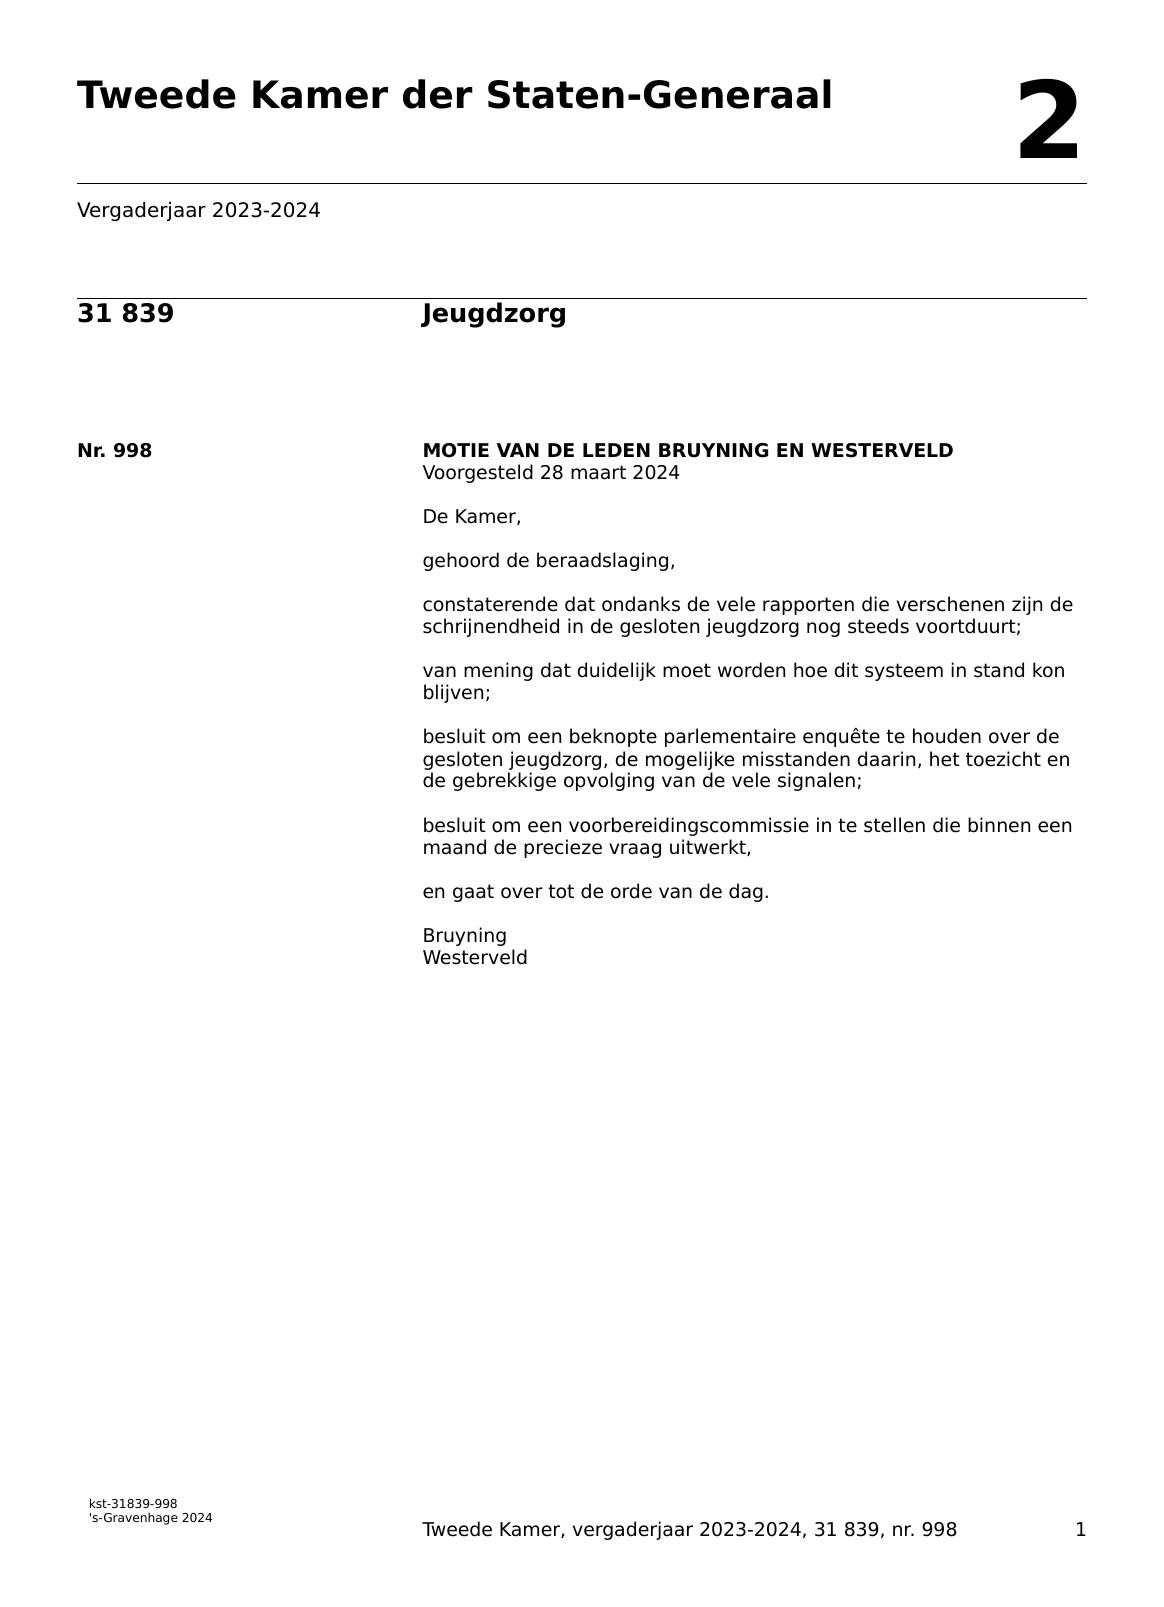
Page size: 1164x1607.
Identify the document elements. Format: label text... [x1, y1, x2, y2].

text gehoord de beraadslaging, [422, 550, 1087, 572]
text van mening dat duidelijk moet worden hoe dit systeem in stand kon blijven; [422, 660, 1087, 704]
text kst-31839-998 [88, 1497, 323, 1511]
text besluit om een voorbereidingscommissie in te stellen die binnen een maand de precieze vraag uitwerkt, [422, 814, 1087, 858]
table_header Tweede Kamer der Staten-Generaal [77, 59, 886, 183]
text De Kamer, [422, 506, 1087, 528]
text 's-Gravenhage 2024 [88, 1511, 323, 1525]
text besluit om een beknopte parlementaire enquête te houden over de gesloten jeugdzorg, de mogelijke misstanden daarin, het toezicht en de gebrekkige opvolging van de vele signalen; [422, 726, 1087, 792]
text Bruyning [422, 925, 1087, 947]
text Westerveld [422, 947, 1087, 969]
text Voorgesteld 28 maart 2024 [422, 462, 1087, 484]
text en gaat over tot de orde van de dag. [422, 881, 1087, 903]
table_cell Vergaderjaar 2023-2024 [77, 184, 1087, 298]
subtitle Nr. 998 MOTIE VAN DE LEDEN BRUYNING EN WESTERVELD [77, 440, 1087, 462]
subtitle 31 839 Jeugdzorg [77, 299, 1087, 329]
table_header 2 [886, 59, 1087, 183]
text constaterende dat ondanks de vele rapporten die verschenen zijn de schrijnendheid in de gesloten jeugdzorg nog steeds voortduurt; [422, 594, 1087, 638]
